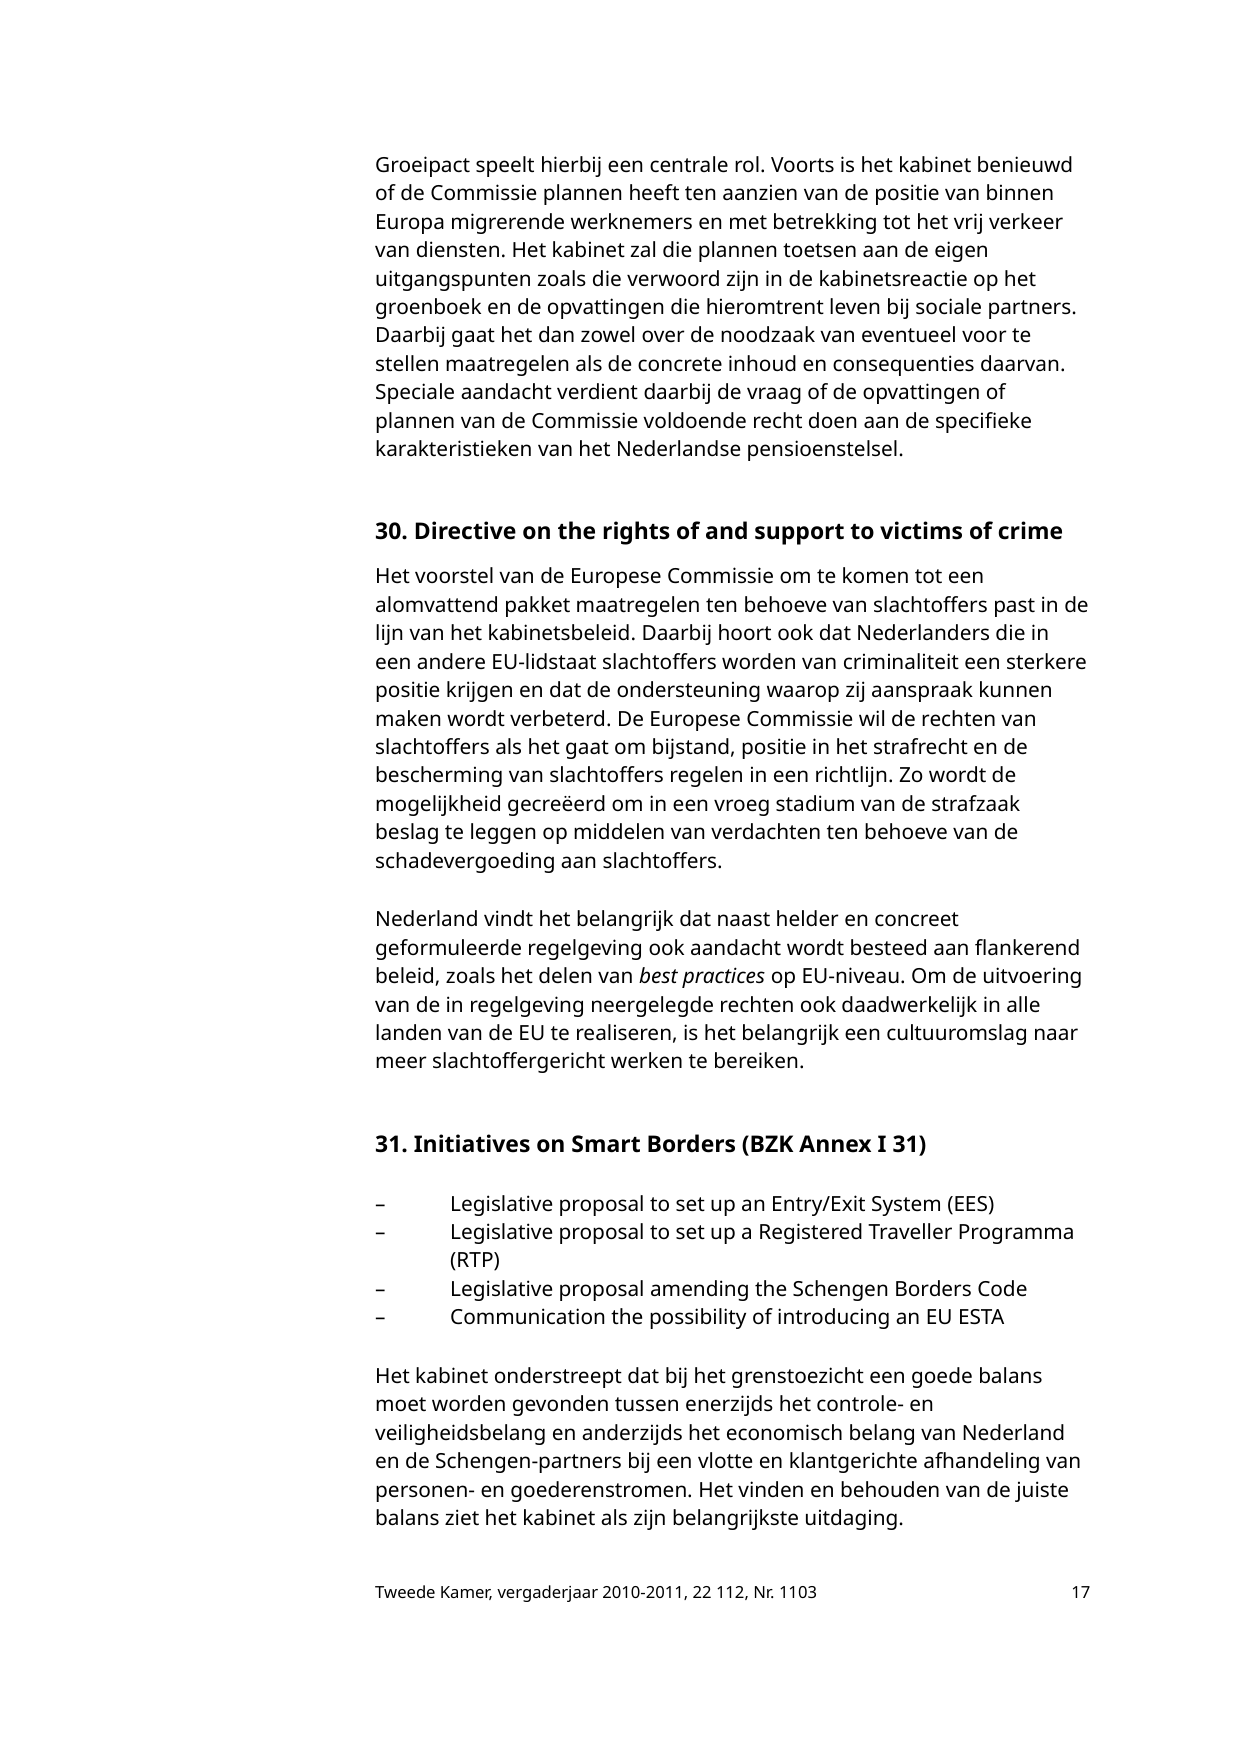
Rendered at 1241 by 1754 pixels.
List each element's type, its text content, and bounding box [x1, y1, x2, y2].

subtitle 31. Initiatives on Smart Borders (BZK Annex I 31) [375, 1127, 1090, 1159]
text Het voorstel van de Europese Commissie om te komen tot een alomvattend pakket maatregelen ten behoeve van slachtoffers past in de lijn van het kabinetsbeleid. Daarbij hoort ook dat Nederlanders die in een andere EU-lidstaat slachtoffers worden van criminaliteit een sterkere positie krijgen en dat de ondersteuning waarop zij aanspraak kunnen maken wordt verbeterd. De Europese Commissie wil de rechten van slachtoffers als het gaat om bijstand, positie in het strafrecht en de bescherming van slachtoffers regelen in een richtlijn. Zo wordt de mogelijkheid gecreëerd om in een vroeg stadium van de strafzaak beslag te leggen op middelen van verdachten ten behoeve van de schadevergoeding aan slachtoffers. [375, 562, 1090, 874]
list Legislative proposal amending the Schengen Borders Code [375, 1274, 1090, 1302]
text Groeipact speelt hierbij een centrale rol. Voorts is het kabinet benieuwd of de Commissie plannen heeft ten aanzien van de positie van binnen Europa migrerende werknemers en met betrekking tot het vrij verkeer van diensten. Het kabinet zal die plannen toetsen aan de eigen uitgangspunten zoals die verwoord zijn in de kabinetsreactie op het groenboek en de opvattingen die hieromtrent leven bij sociale partners. Daarbij gaat het dan zowel over de noodzaak van eventueel voor te stellen maatregelen als de concrete inhoud en consequenties daarvan. Speciale aandacht verdient daarbij de vraag of de opvattingen of plannen van de Commissie voldoende recht doen aan de specifieke karakteristieken van het Nederlandse pensioenstelsel. [375, 150, 1090, 463]
text Het kabinet onderstreept dat bij het grenstoezicht een goede balans moet worden gevonden tussen enerzijds het controle- en veiligheidsbelang en anderzijds het economisch belang van Nederland en de Schengen-partners bij een vlotte en klantgerichte afhandeling van personen- en goederenstromen. Het vinden en behouden van de juiste balans ziet het kabinet als zijn belangrijkste uitdaging. [375, 1361, 1090, 1532]
list Communication the possibility of introducing an EU ESTA [375, 1302, 1090, 1331]
list Legislative proposal to set up an Entry/Exit System (EES) [375, 1189, 1090, 1217]
text Nederland vindt het belangrijk dat naast helder en concreet geformuleerde regelgeving ook aandacht wordt besteed aan flankerend beleid, zoals het delen van best practices op EU-niveau. Om de uitvoering van de in regelgeving neergelegde rechten ook daadwerkelijk in alle landen van de EU te realiseren, is het belangrijk een cultuuromslag naar meer slachtoffergericht werken te bereiken. [375, 904, 1090, 1075]
list Legislative proposal to set up a Registered Traveller Programma (RTP) [375, 1217, 1090, 1274]
subtitle 30. Directive on the rights of and support to victims of crime [375, 515, 1090, 547]
